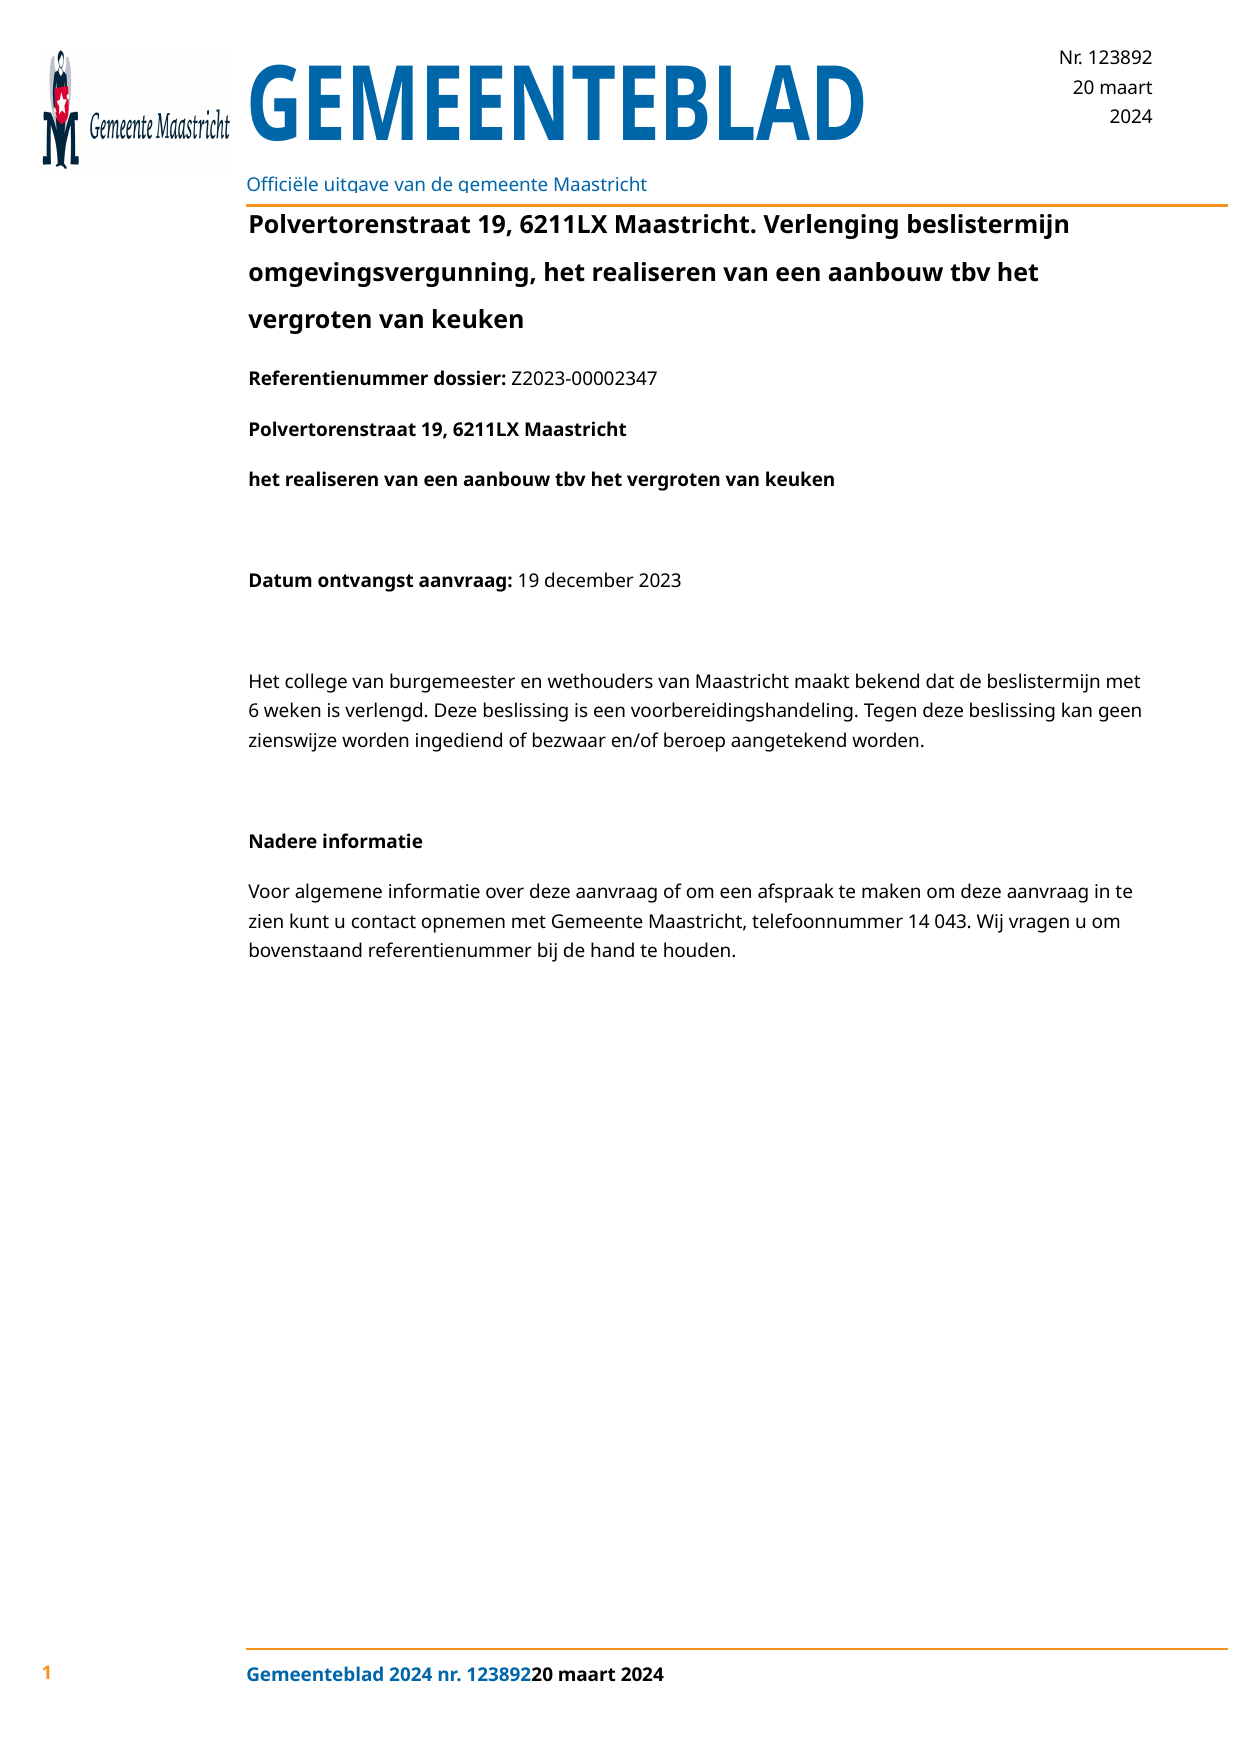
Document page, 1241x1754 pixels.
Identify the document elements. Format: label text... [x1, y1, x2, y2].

text het realiseren van een aanbouw tbv het vergroten van keuken [248, 466, 1152, 492]
text Het college van burgemeester en wethouders van Maastricht maakt bekend dat de beslistermijn met 6 weken is verlengd. Deze beslissing is een voorbereidingshandeling. Tegen deze beslissing kan geen zienswijze worden ingediend of bezwaar en/of beroep aangetekend worden. [248, 668, 1152, 753]
text Nadere informatie [248, 828, 1152, 854]
text Referentienummer dossier: Z2023-00002347 [248, 366, 1152, 391]
text Voor algemene informatie over deze aanvraag of om een afspraak te maken om deze aanvraag in te zien kunt u contact opnemen met Gemeente Maastricht, telefoonnummer 14 043. Wij vragen u om bovenstaand referentienummer bij de hand te houden. [248, 878, 1152, 963]
text Datum ontvangst aanvraag: 19 december 2023 [248, 567, 1152, 593]
picture [41, 47, 231, 172]
text Polvertorenstraat 19, 6211LX Maastricht [248, 416, 1152, 442]
text Polvertorenstraat 19, 6211LX Maastricht. Verlenging beslistermijn omgevingsvergunning, het realiseren van een aanbouw tbv het vergroten van keuken [248, 207, 1152, 336]
